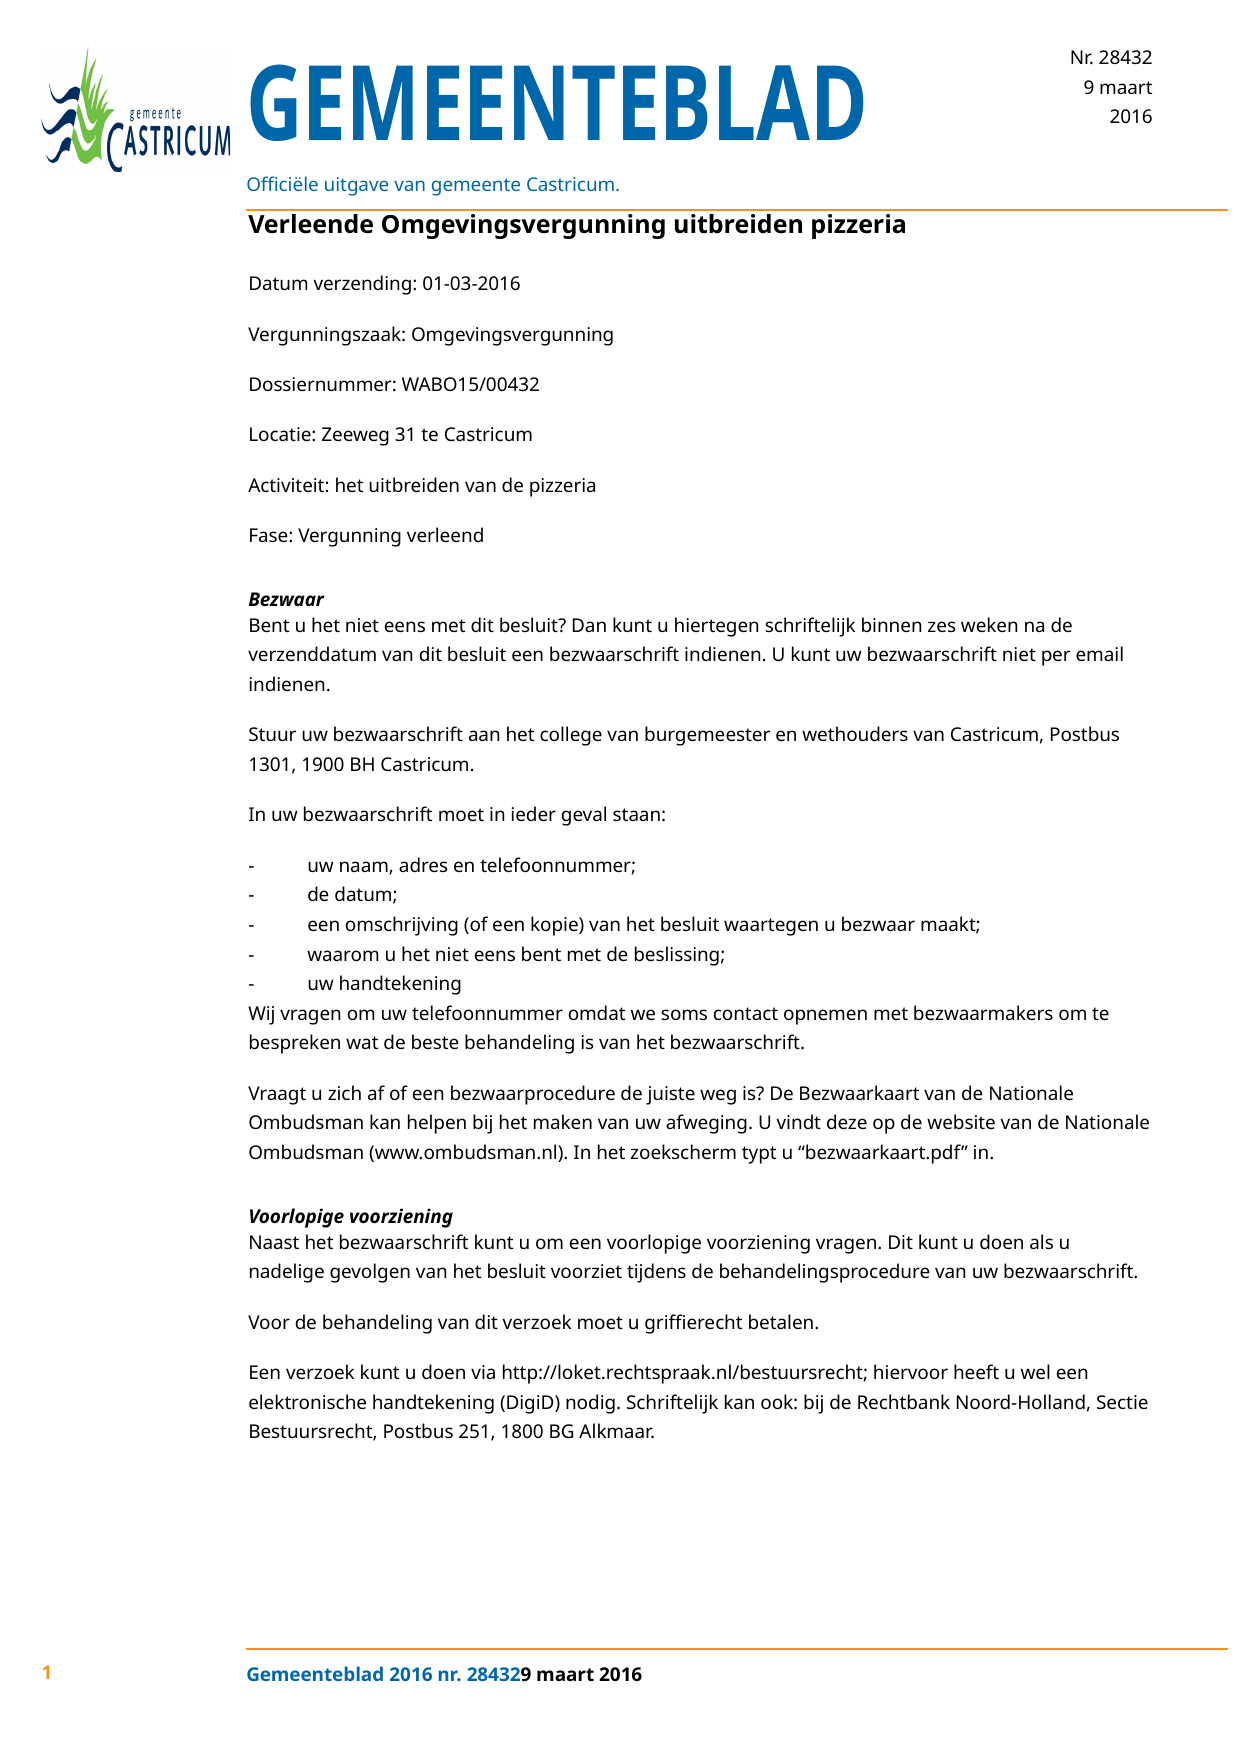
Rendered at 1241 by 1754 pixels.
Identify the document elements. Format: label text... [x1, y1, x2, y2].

text Stuur uw bezwaarschrift aan het college van burgemeester en wethouders van Castricum, Postbus 1301, 1900 BH Castricum. [248, 722, 1152, 777]
text Wij vragen om uw telefoonnummer omdat we soms contact opnemen met bezwaarmakers om te bespreken wat de beste behandeling is van het bezwaarschrift. [248, 1000, 1152, 1055]
text Datum verzending: 01-03-2016 [248, 270, 1152, 296]
list uw naam, adres en telefoonnummer; [248, 852, 1152, 878]
text Vraagt u zich af of een bezwaarprocedure de juiste weg is? De Bezwaarkaart van de Nationale Ombudsman kan helpen bij het maken van uw afweging. U vindt deze op de website van de Nationale Ombudsman (www.ombudsman.nl). In het zoekscherm typt u “bezwaarkaart.pdf” in. [248, 1080, 1152, 1165]
text Locatie: Zeeweg 31 te Castricum [248, 422, 1152, 447]
text Bent u het niet eens met dit besluit? Dan kunt u hiertegen schriftelijk binnen zes weken na de verzenddatum van dit besluit een bezwaarschrift indienen. U kunt uw bezwaarschrift niet per email indienen. [248, 612, 1152, 697]
text Naast het bezwaarschrift kunt u om een voorlopige voorziening vragen. Dit kunt u doen als u nadelige gevolgen van het besluit voorziet tijdens de behandelingsprocedure van uw bezwaarschrift. [248, 1229, 1152, 1284]
text Voorlopige voorziening [248, 1203, 1152, 1229]
text Voor de behandeling van dit verzoek moet u griffierecht betalen. [248, 1309, 1152, 1334]
text Bezwaar [248, 586, 1152, 612]
text Fase: Vergunning verleend [248, 522, 1152, 548]
list waarom u het niet eens bent met de beslissing; [248, 941, 1152, 967]
text Dossiernummer: WABO15/00432 [248, 371, 1152, 397]
text Vergunningszaak: Omgevingsvergunning [248, 321, 1152, 346]
text In uw bezwaarschrift moet in ieder geval staan: [248, 802, 1152, 827]
picture [41, 47, 231, 172]
list de datum; [248, 882, 1152, 907]
list uw handtekening [248, 970, 1152, 996]
text Verleende Omgevingsvergunning uitbreiden pizzeria [248, 211, 1152, 241]
list een omschrijving (of een kopie) van het besluit waartegen u bezwaar maakt; [248, 911, 1152, 937]
text Activiteit: het uitbreiden van de pizzeria [248, 472, 1152, 498]
text Een verzoek kunt u doen via http://loket.rechtspraak.nl/bestuursrecht; hiervoor heeft u wel een elektronische handtekening (DigiD) nodig. Schriftelijk kan ook: bij de Rechtbank Noord-Holland, Sectie Bestuursrecht, Postbus 251, 1800 BG Alkmaar. [248, 1359, 1152, 1444]
